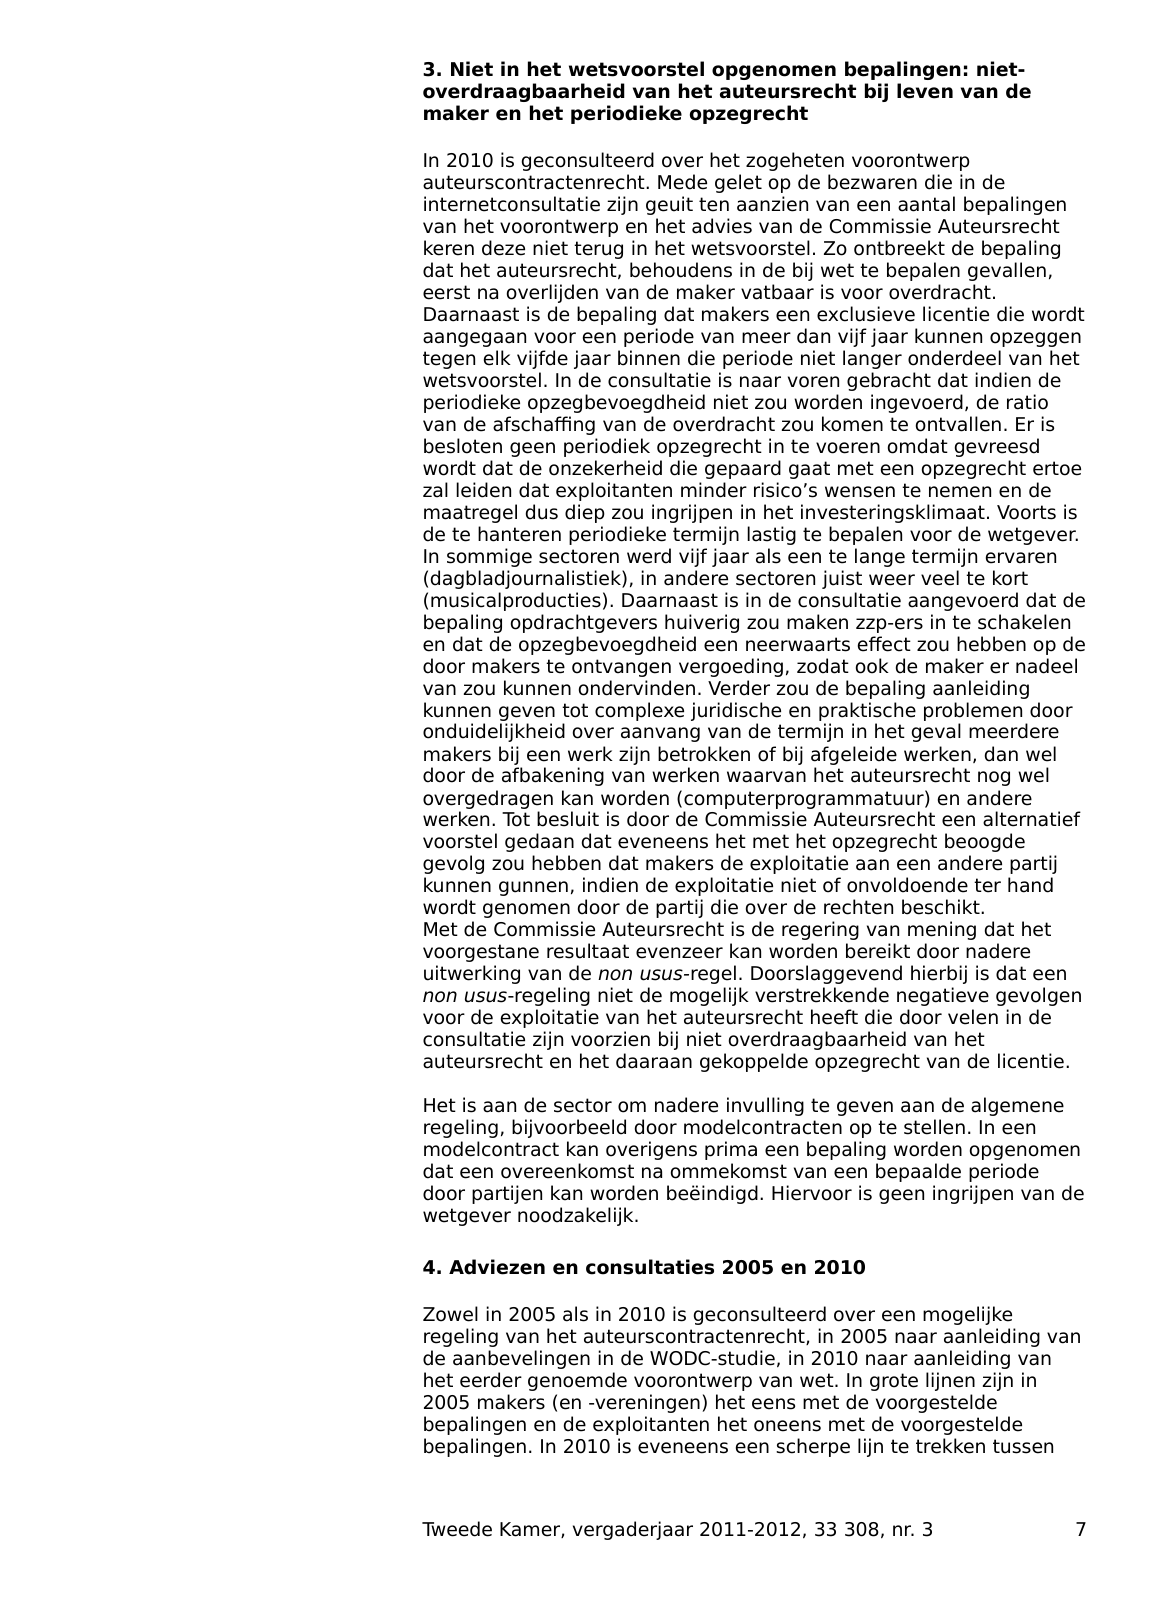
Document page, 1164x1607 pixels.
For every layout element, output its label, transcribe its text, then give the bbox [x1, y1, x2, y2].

text Met de Commissie Auteursrecht is de regering van mening dat het voorgestane resultaat evenzeer kan worden bereikt door nadere uitwerking van de non usus-regel. Doorslaggevend hierbij is dat een non usus-regeling niet de mogelijk verstrekkende negatieve gevolgen voor de exploitatie van het auteursrecht heeft die door velen in de consultatie zijn voorzien bij niet overdraagbaarheid van het auteursrecht en het daaraan gekoppelde opzegrecht van de licentie. [422, 919, 1087, 1073]
subtitle 3. Niet in het wetsvoorstel opgenomen bepalingen: niet-overdraagbaarheid van het auteursrecht bij leven van de maker en het periodieke opzegrecht [422, 59, 1087, 125]
text Zowel in 2005 als in 2010 is geconsulteerd over een mogelijke regeling van het auteurscontractenrecht, in 2005 naar aanleiding van de aanbevelingen in de WODC-studie, in 2010 naar aanleiding van het eerder genoemde voorontwerp van wet. In grote lijnen zijn in 2005 makers (en -vereningen) het eens met de voorgestelde bepalingen en de exploitanten het oneens met de voorgestelde bepalingen. In 2010 is eveneens een scherpe lijn te trekken tussen [422, 1304, 1087, 1458]
text Het is aan de sector om nadere invulling te geven aan de algemene regeling, bijvoorbeeld door modelcontracten op te stellen. In een modelcontract kan overigens prima een bepaling worden opgenomen dat een overeenkomst na ommekomst van een bepaalde periode door partijen kan worden beëindigd. Hiervoor is geen ingrijpen van de wetgever noodzakelijk. [422, 1095, 1087, 1227]
text In 2010 is geconsulteerd over het zogeheten voorontwerp auteurscontractenrecht. Mede gelet op de bezwaren die in de internetconsultatie zijn geuit ten aanzien van een aantal bepalingen van het voorontwerp en het advies van de Commissie Auteursrecht keren deze niet terug in het wetsvoorstel. Zo ontbreekt de bepaling dat het auteursrecht, behoudens in de bij wet te bepalen gevallen, eerst na overlijden van de maker vatbaar is voor overdracht. Daarnaast is de bepaling dat makers een exclusieve licentie die wordt aangegaan voor een periode van meer dan vijf jaar kunnen opzeggen tegen elk vijfde jaar binnen die periode niet langer onderdeel van het wetsvoorstel. In de consultatie is naar voren gebracht dat indien de periodieke opzegbevoegdheid niet zou worden ingevoerd, de ratio van de afschaffing van de overdracht zou komen te ontvallen. Er is besloten geen periodiek opzegrecht in te voeren omdat gevreesd wordt dat de onzekerheid die gepaard gaat met een opzegrecht ertoe zal leiden dat exploitanten minder risico’s wensen te nemen en de maatregel dus diep zou ingrijpen in het investeringsklimaat. Voorts is de te hanteren periodieke termijn lastig te bepalen voor de wetgever. In sommige sectoren werd vijf jaar als een te lange termijn ervaren (dagbladjournalistiek), in andere sectoren juist weer veel te kort (musicalproducties). Daarnaast is in de consultatie aangevoerd dat de bepaling opdrachtgevers huiverig zou maken zzp-ers in te schakelen en dat de opzegbevoegdheid een neerwaarts effect zou hebben op de door makers te ontvangen vergoeding, zodat ook de maker er nadeel van zou kunnen ondervinden. Verder zou de bepaling aanleiding kunnen geven tot complexe juridische en praktische problemen door onduidelijkheid over aanvang van de termijn in het geval meerdere makers bij een werk zijn betrokken of bij afgeleide werken, dan wel door de afbakening van werken waarvan het auteursrecht nog wel overgedragen kan worden (computerprogrammatuur) en andere werken. Tot besluit is door de Commissie Auteursrecht een alternatief voorstel gedaan dat eveneens het met het opzegrecht beoogde gevolg zou hebben dat makers de exploitatie aan een andere partij kunnen gunnen, indien de exploitatie niet of onvoldoende ter hand wordt genomen door de partij die over de rechten beschikt. [422, 150, 1087, 919]
subtitle 4. Adviezen en consultaties 2005 en 2010 [422, 1257, 1087, 1279]
